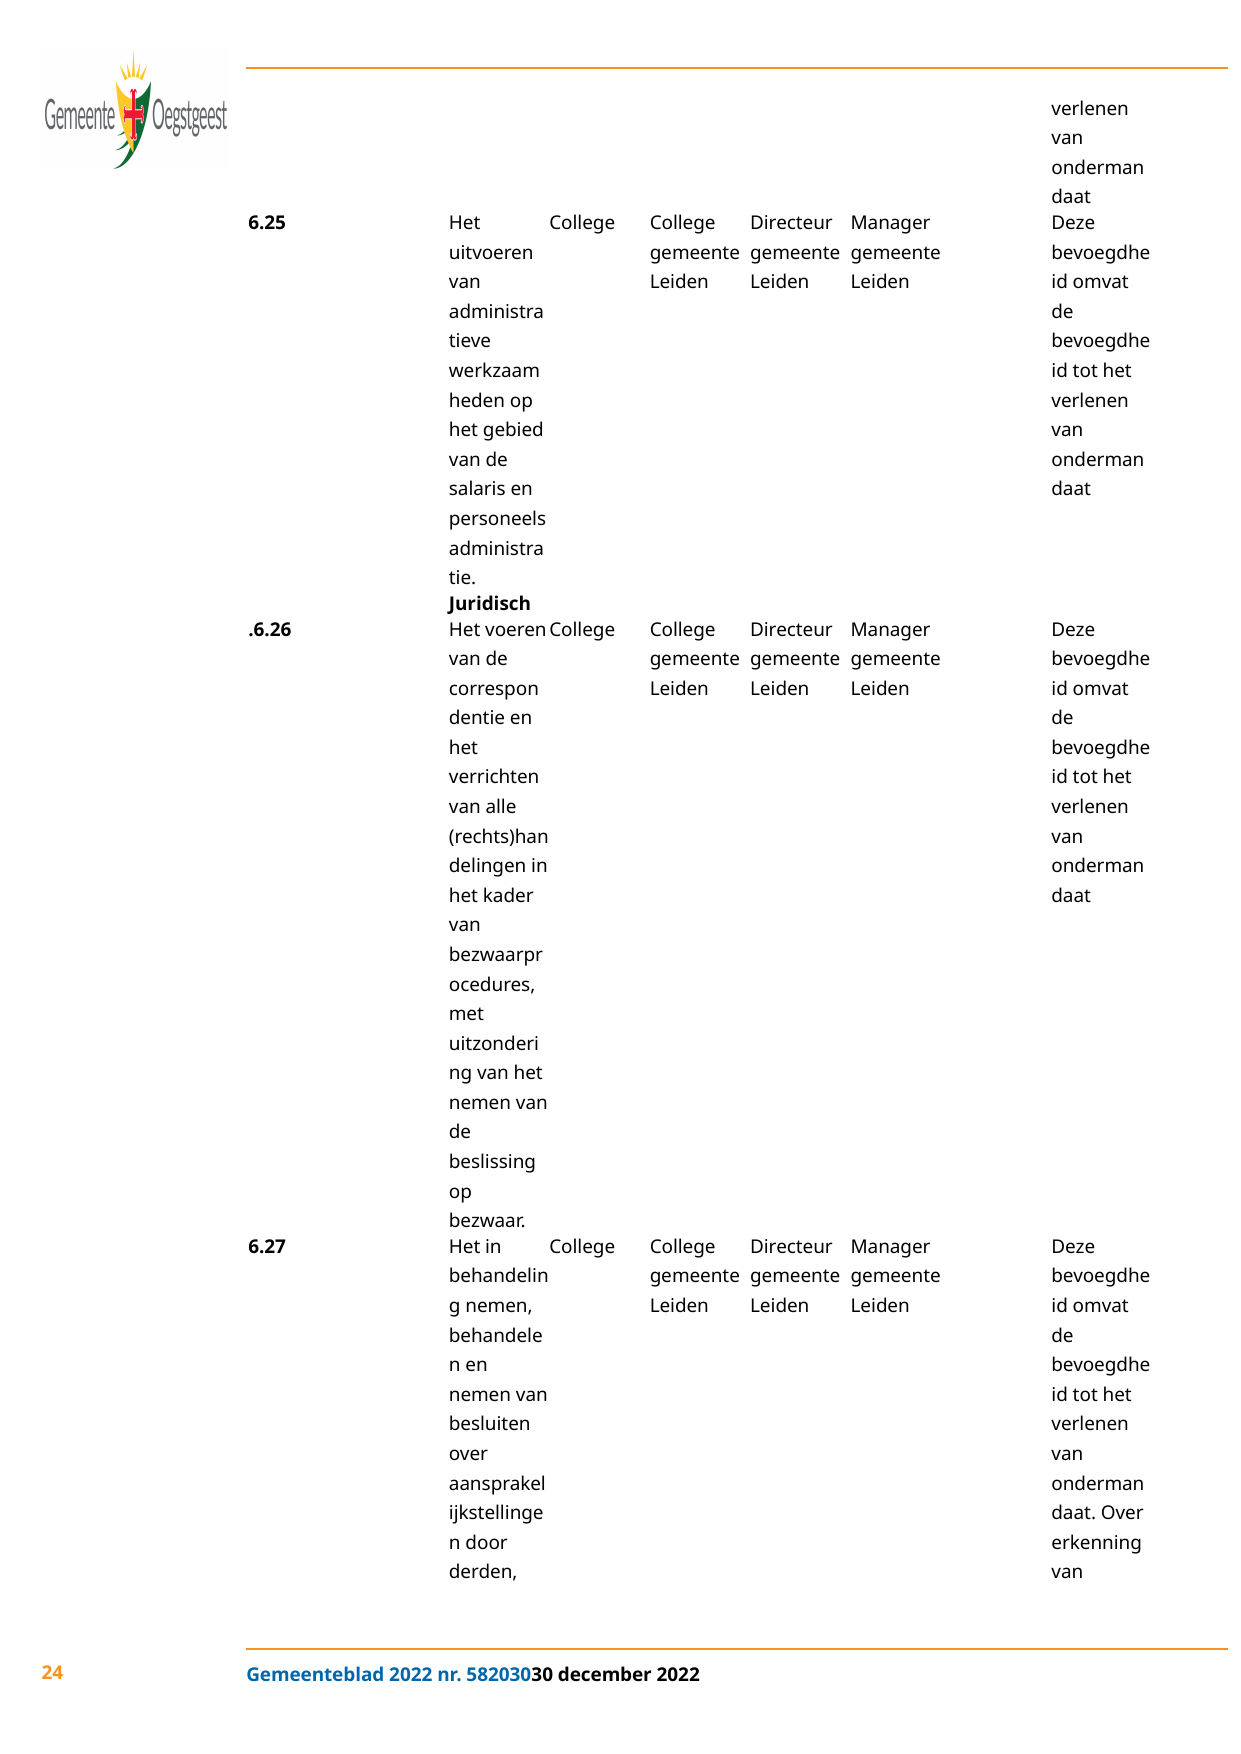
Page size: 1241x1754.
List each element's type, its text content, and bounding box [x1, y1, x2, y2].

table_cell [951, 209, 1051, 590]
table_cell [348, 209, 449, 590]
table_cell [348, 95, 449, 209]
table_cell College [549, 209, 649, 590]
table_cell [348, 1233, 449, 1584]
table_cell College gemeente Leiden [650, 1233, 750, 1584]
table_cell Deze bevoegdheid omvat de bevoegdheid tot het verlenen van ondermandaat. Over erkenning van [1051, 1233, 1152, 1584]
table_cell 6.27 [248, 1233, 348, 1584]
table_cell [549, 590, 649, 616]
table_cell [449, 95, 549, 209]
table_cell [951, 590, 1051, 616]
table_cell College [549, 1233, 649, 1584]
table_cell [348, 616, 449, 1233]
table_cell [850, 95, 951, 209]
table_cell .6.26 [248, 616, 348, 1233]
picture [41, 47, 231, 172]
table_cell [951, 616, 1051, 1233]
table_cell Directeur gemeente Leiden [750, 209, 850, 590]
table_cell Juridisch [449, 590, 549, 616]
table_cell Het voeren van de correspondentie en het verrichten van alle (rechts)handelingen in het kader van bezwaarprocedures, met uitzondering van het nemen van de beslissing op bezwaar. [449, 616, 549, 1233]
table_cell Directeur gemeente Leiden [750, 1233, 850, 1584]
table_cell College gemeente Leiden [650, 616, 750, 1233]
table_cell Manager gemeente Leiden [850, 616, 951, 1233]
table_cell [348, 590, 449, 616]
table_cell College [549, 616, 649, 1233]
table_cell verlenen van ondermandaat [1051, 95, 1152, 209]
table_cell Het uitvoeren van administratieve werkzaamheden op het gebied van de salaris en personeelsadministratie. [449, 209, 549, 590]
table_cell [951, 1233, 1051, 1584]
table_cell [1051, 590, 1152, 616]
table_cell [750, 590, 850, 616]
table_cell [951, 95, 1051, 209]
table_cell [750, 95, 850, 209]
table_cell [549, 95, 649, 209]
table_cell [850, 590, 951, 616]
table_cell [248, 95, 348, 209]
table_cell Deze bevoegdheid omvat de bevoegdheid tot het verlenen van ondermandaat [1051, 209, 1152, 590]
table_cell [650, 95, 750, 209]
table_cell Deze bevoegdheid omvat de bevoegdheid tot het verlenen van ondermandaat [1051, 616, 1152, 1233]
table_cell 6.25 [248, 209, 348, 590]
table_cell [650, 590, 750, 616]
table_cell Manager gemeente Leiden [850, 209, 951, 590]
table_cell Het in behandeling nemen, behandelen en nemen van besluiten over aansprakelijkstellingen door derden, [449, 1233, 549, 1584]
table_cell College gemeente Leiden [650, 209, 750, 590]
table_cell Manager gemeente Leiden [850, 1233, 951, 1584]
table_cell Directeur gemeente Leiden [750, 616, 850, 1233]
table_cell [248, 590, 348, 616]
